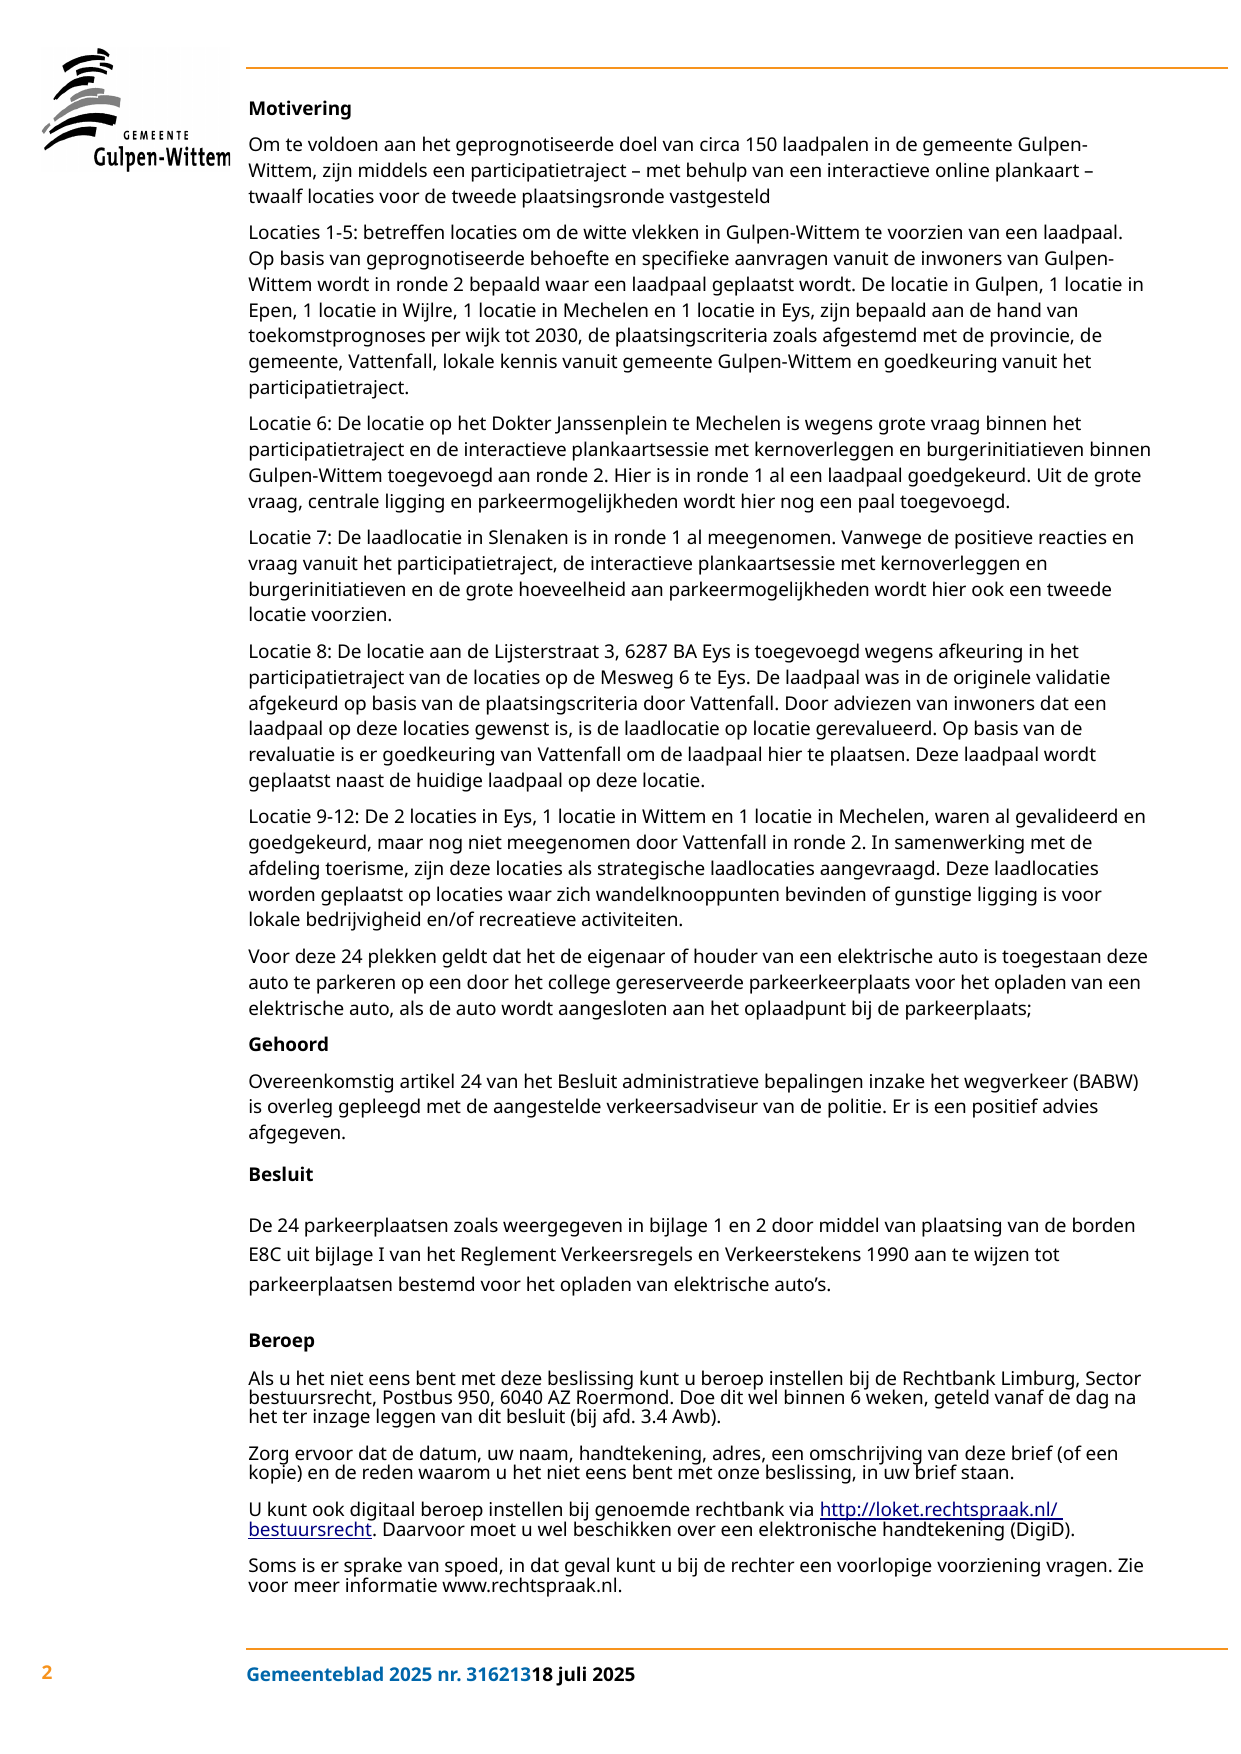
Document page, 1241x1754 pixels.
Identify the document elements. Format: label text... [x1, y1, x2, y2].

text Soms is er sprake van spoed, in dat geval kunt u bij de rechter een voorlopige voorziening vragen. Zie voor meer informatie www.rechtspraak.nl. [248, 1557, 1152, 1596]
text Overeenkomstig artikel 24 van het Besluit administratieve bepalingen inzake het wegverkeer (BABW) is overleg gepleegd met de aangestelde verkeersadviseur van de politie. Er is een positief advies afgegeven. [248, 1068, 1152, 1145]
text Om te voldoen aan het geprognotiseerde doel van circa 150 laadpalen in de gemeente Gulpen-Wittem, zijn middels een participatietraject – met behulp van een interactieve online plankaart – twaalf locaties voor de tweede plaatsingsronde vastgesteld [248, 131, 1152, 209]
picture [41, 47, 231, 172]
text U kunt ook digitaal beroep instellen bij genoemde rechtbank via http://loket.rechtspraak.nl/ bestuursrecht. Daarvoor moet u wel beschikken over een elektronische handtekening (DigiD). [248, 1501, 1152, 1540]
text Beroep [248, 1332, 1152, 1352]
text Zorg ervoor dat de datum, uw naam, handtekening, adres, een omschrijving van deze brief (of een kopie) en de reden waarom u het niet eens bent met onze beslissing, in uw brief staan. [248, 1445, 1152, 1483]
text Locaties 1-5: betreffen locaties om de witte vlekken in Gulpen-Wittem te voorzien van een laadpaal. Op basis van geprognotiseerde behoefte en specifieke aanvragen vanuit de inwoners van Gulpen-Wittem wordt in ronde 2 bepaald waar een laadpaal geplaatst wordt. De locatie in Gulpen, 1 locatie in Epen, 1 locatie in Wijlre, 1 locatie in Mechelen en 1 locatie in Eys, zijn bepaald aan de hand van toekomstprognoses per wijk tot 2030, de plaatsingscriteria zoals afgestemd met de provincie, de gemeente, Vattenfall, lokale kennis vanuit gemeente Gulpen-Wittem en goedkeuring vanuit het participatietraject. [248, 219, 1152, 400]
text Als u het niet eens bent met deze beslissing kunt u beroep instellen bij de Rechtbank Limburg, Sector bestuursrecht, Postbus 950, 6040 AZ Roermond. Doe dit wel binnen 6 weken, geteld vanaf de dag na het ter inzage leggen van dit besluit (bij afd. 3.4 Awb). [248, 1369, 1152, 1427]
text Locatie 9-12: De 2 locaties in Eys, 1 locatie in Wittem en 1 locatie in Mechelen, waren al gevalideerd en goedgekeurd, maar nog niet meegenomen door Vattenfall in ronde 2. In samenwerking met de afdeling toerisme, zijn deze locaties als strategische laadlocaties aangevraagd. Deze laadlocaties worden geplaatst op locaties waar zich wandelknooppunten bevinden of gunstige ligging is voor lokale bedrijvigheid en/of recreatieve activiteiten. [248, 804, 1152, 932]
text De 24 parkeerplaatsen zoals weergegeven in bijlage 1 en 2 door middel van plaatsing van de borden E8C uit bijlage I van het Reglement Verkeersregels en Verkeerstekens 1990 aan te wijzen tot parkeerplaatsen bestemd voor het opladen van elektrische auto’s. [248, 1212, 1152, 1297]
text Besluit [248, 1161, 1152, 1187]
text Gehoord [248, 1031, 1152, 1057]
text Voor deze 24 plekken geldt dat het de eigenaar of houder van een elektrische auto is toegestaan deze auto te parkeren op een door het college gereserveerde parkeerkeerplaats voor het opladen van een elektrische auto, als de auto wordt aangesloten aan het oplaadpunt bij de parkeerplaats; [248, 943, 1152, 1020]
text Locatie 6: De locatie op het Dokter Janssenplein te Mechelen is wegens grote vraag binnen het participatietraject en de interactieve plankaartsessie met kernoverleggen en burgerinitiatieven binnen Gulpen-Wittem toegevoegd aan ronde 2. Hier is in ronde 1 al een laadpaal goedgekeurd. Uit de grote vraag, centrale ligging en parkeermogelijkheden wordt hier nog een paal toegevoegd. [248, 411, 1152, 513]
text Motivering [248, 95, 1152, 121]
text Locatie 8: De locatie aan de Lijsterstraat 3, 6287 BA Eys is toegevoegd wegens afkeuring in het participatietraject van de locaties op de Mesweg 6 te Eys. De laadpaal was in de originele validatie afgekeurd op basis van de plaatsingscriteria door Vattenfall. Door adviezen van inwoners dat een laadpaal op deze locaties gewenst is, is de laadlocatie op locatie gerevalueerd. Op basis van de revaluatie is er goedkeuring van Vattenfall om de laadpaal hier te plaatsen. Deze laadpaal wordt geplaatst naast de huidige laadpaal op deze locatie. [248, 638, 1152, 793]
text Locatie 7: De laadlocatie in Slenaken is in ronde 1 al meegenomen. Vanwege de positieve reacties en vraag vanuit het participatietraject, de interactieve plankaartsessie met kernoverleggen en burgerinitiatieven en de grote hoeveelheid aan parkeermogelijkheden wordt hier ook een tweede locatie voorzien. [248, 524, 1152, 627]
